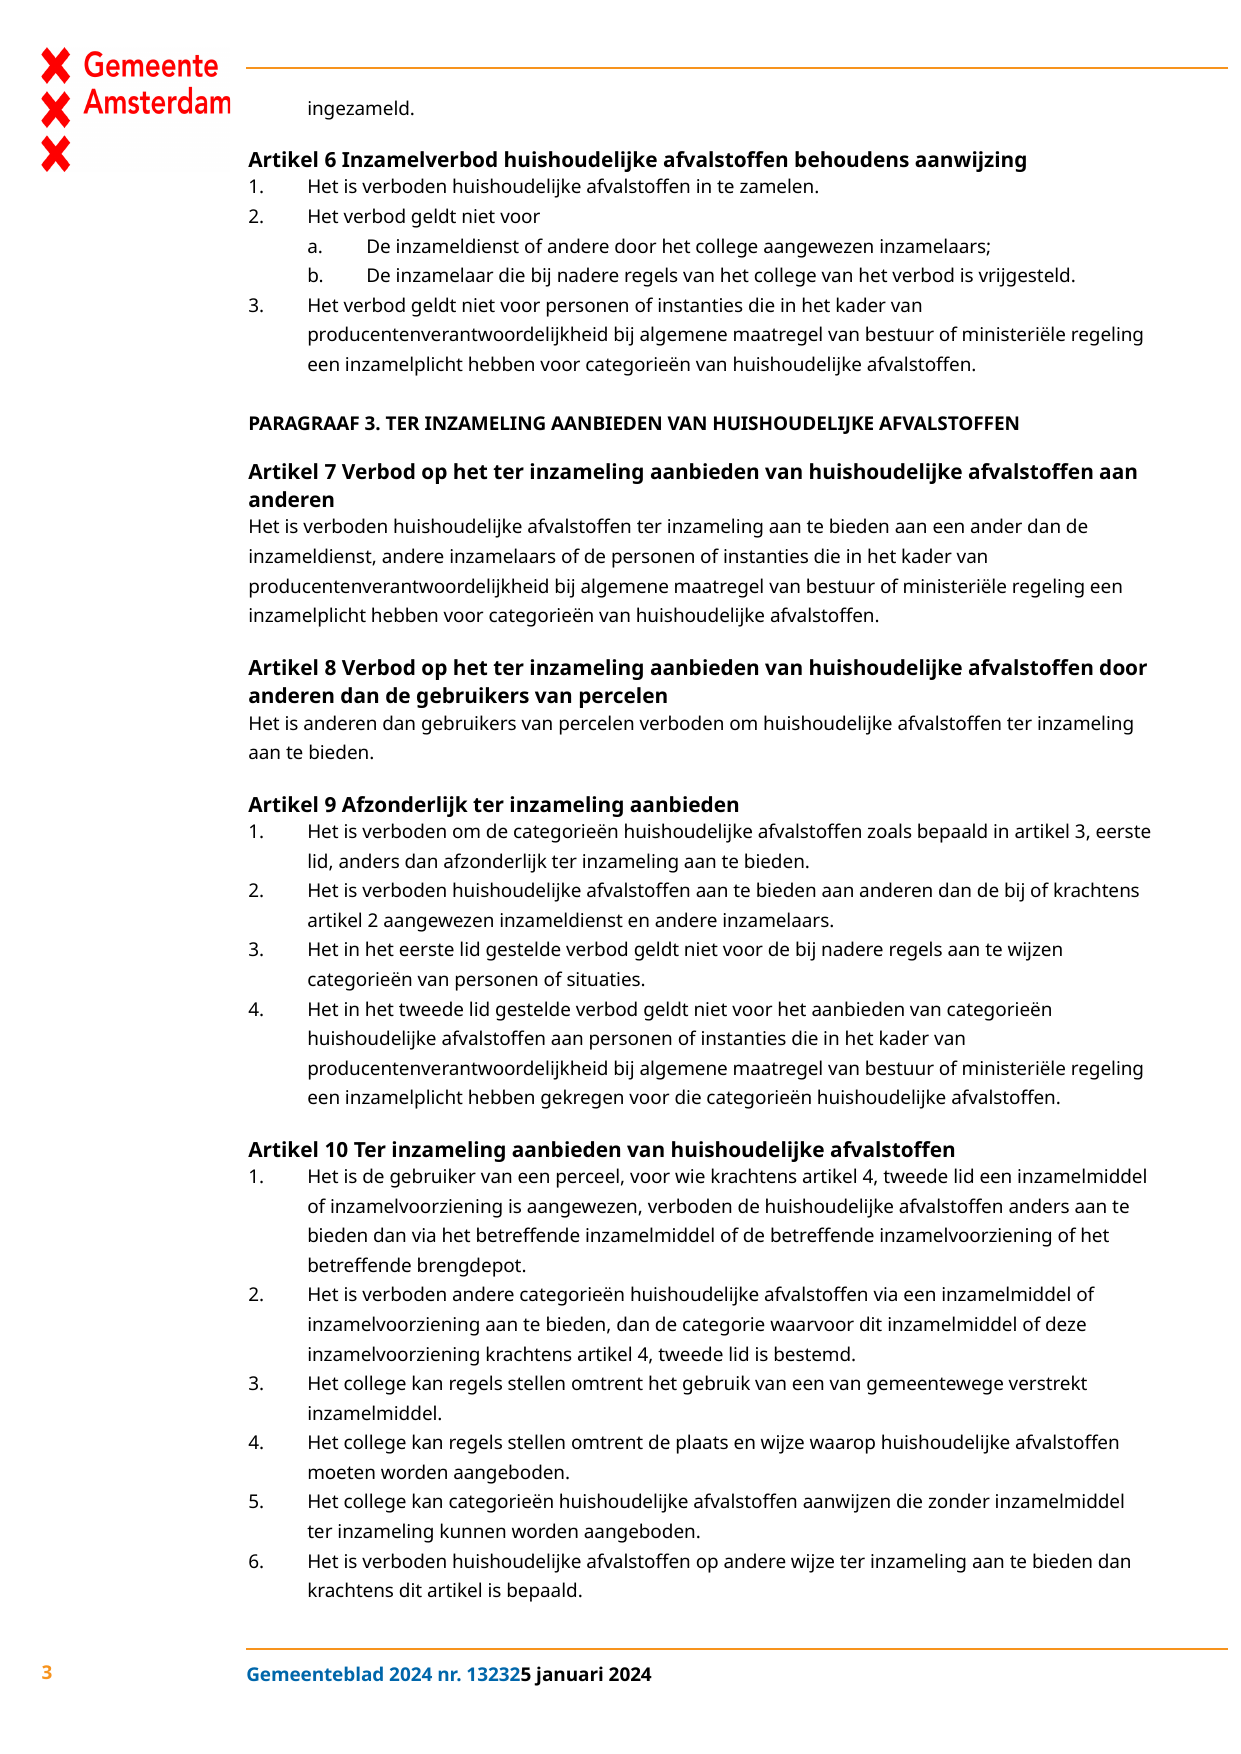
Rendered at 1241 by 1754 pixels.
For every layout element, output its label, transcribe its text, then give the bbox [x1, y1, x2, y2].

text Het is verboden huishoudelijke afvalstoffen ter inzameling aan te bieden aan een ander dan de inzameldienst, andere inzamelaars of de personen of instanties die in het kader van producentenverantwoordelijkheid bij algemene maatregel van bestuur of ministeriële regeling een inzamelplicht hebben voor categorieën van huishoudelijke afvalstoffen. [248, 514, 1152, 628]
text Artikel 7 Verbod op het ter inzameling aanbieden van huishoudelijke afvalstoffen aan anderen [248, 457, 1152, 514]
text PARAGRAAF 3. TER INZAMELING AANBIEDEN VAN HUISHOUDELIJKE AFVALSTOFFEN [248, 410, 1152, 436]
list Het verbod geldt niet voor personen of instanties die in het kader van producentenverantwoordelijkheid bij algemene maatregel van bestuur of ministeriële regeling een inzamelplicht hebben voor categorieën van huishoudelijke afvalstoffen. [248, 292, 1152, 377]
list Het college kan categorieën huishoudelijke afvalstoffen aanwijzen die zonder inzamelmiddel ter inzameling kunnen worden aangeboden. [248, 1489, 1152, 1544]
list Het is verboden huishoudelijke afvalstoffen in te zamelen. [248, 174, 1152, 199]
list De inzamelaar die bij nadere regels van het college van het verbod is vrijgesteld. [307, 262, 1152, 288]
list Het is verboden om de categorieën huishoudelijke afvalstoffen zoals bepaald in artikel 3, eerste lid, anders dan afzonderlijk ter inzameling aan te bieden. [248, 818, 1152, 873]
list Het verbod geldt niet voor [248, 203, 1152, 229]
text Artikel 8 Verbod op het ter inzameling aanbieden van huishoudelijke afvalstoffen door anderen dan de gebruikers van percelen [248, 653, 1152, 710]
list De inzameldienst of andere door het college aangewezen inzamelaars; [307, 233, 1152, 258]
list Het in het tweede lid gestelde verbod geldt niet voor het aanbieden van categorieën huishoudelijke afvalstoffen aan personen of instanties die in het kader van producentenverantwoordelijkheid bij algemene maatregel van bestuur of ministeriële regeling een inzamelplicht hebben gekregen voor die categorieën huishoudelijke afvalstoffen. [248, 996, 1152, 1110]
text Het is anderen dan gebruikers van percelen verboden om huishoudelijke afvalstoffen ter inzameling aan te bieden. [248, 710, 1152, 765]
picture [41, 47, 231, 172]
text Artikel 10 Ter inzameling aanbieden van huishoudelijke afvalstoffen [248, 1135, 1152, 1163]
list ingezameld. [248, 95, 1152, 121]
text Artikel 6 Inzamelverbod huishoudelijke afvalstoffen behoudens aanwijzing [248, 145, 1152, 174]
list Het college kan regels stellen omtrent het gebruik van een van gemeentewege verstrekt inzamelmiddel. [248, 1370, 1152, 1426]
list Het is de gebruiker van een perceel, voor wie krachtens artikel 4, tweede lid een inzamelmiddel of inzamelvoorziening is aangewezen, verboden de huishoudelijke afvalstoffen anders aan te bieden dan via het betreffende inzamelmiddel of de betreffende inzamelvoorziening of het betreffende brengdepot. [248, 1163, 1152, 1278]
list Het college kan regels stellen omtrent de plaats en wijze waarop huishoudelijke afvalstoffen moeten worden aangeboden. [248, 1429, 1152, 1485]
list Het is verboden huishoudelijke afvalstoffen aan te bieden aan anderen dan de bij of krachtens artikel 2 aangewezen inzameldienst en andere inzamelaars. [248, 877, 1152, 933]
text Artikel 9 Afzonderlijk ter inzameling aanbieden [248, 790, 1152, 818]
list Het in het eerste lid gestelde verbod geldt niet voor de bij nadere regels aan te wijzen categorieën van personen of situaties. [248, 937, 1152, 992]
list Het is verboden andere categorieën huishoudelijke afvalstoffen via een inzamelmiddel of inzamelvoorziening aan te bieden, dan de categorie waarvoor dit inzamelmiddel of deze inzamelvoorziening krachtens artikel 4, tweede lid is bestemd. [248, 1282, 1152, 1367]
list Het is verboden huishoudelijke afvalstoffen op andere wijze ter inzameling aan te bieden dan krachtens dit artikel is bepaald. [248, 1548, 1152, 1603]
